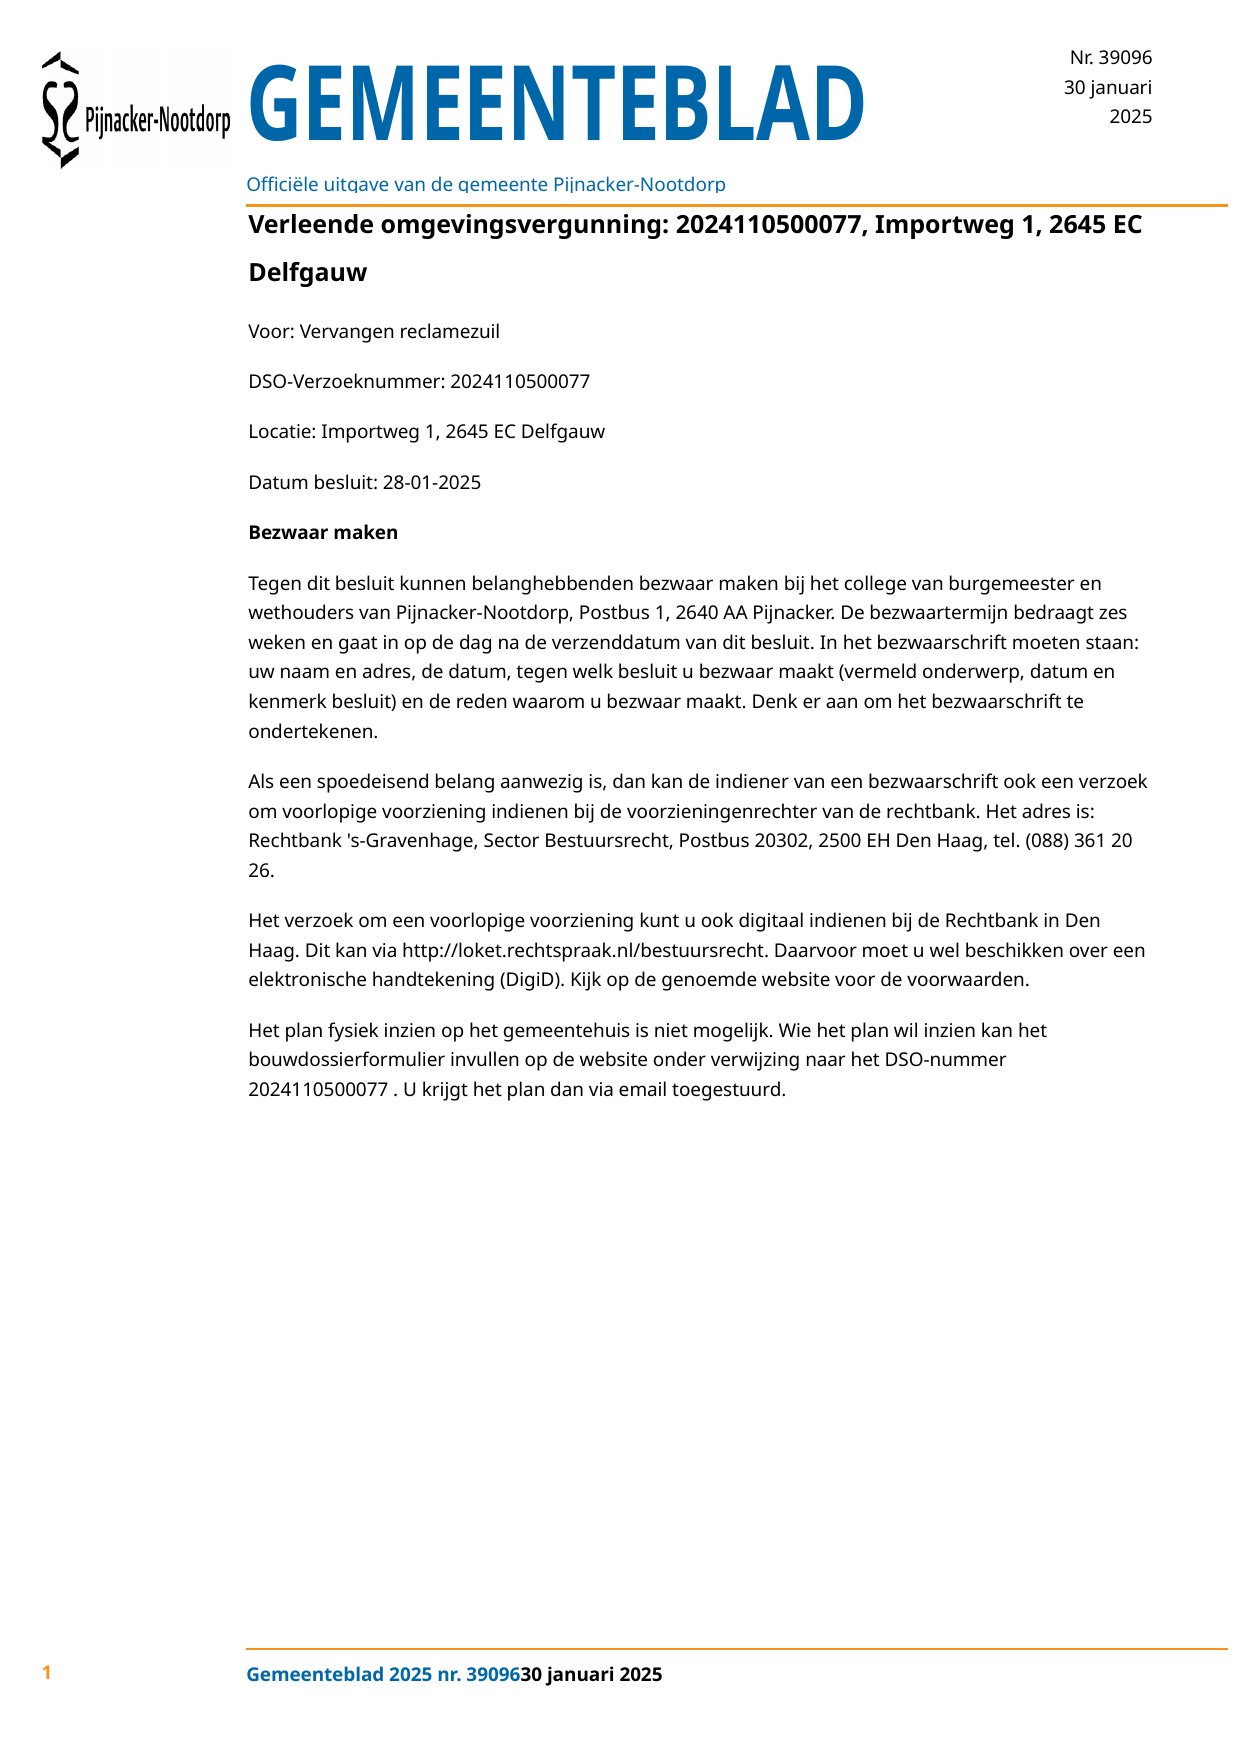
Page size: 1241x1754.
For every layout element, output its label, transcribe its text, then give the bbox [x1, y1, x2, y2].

text Datum besluit: 28-01-2025 [248, 469, 1152, 495]
text Bezwaar maken [248, 519, 1152, 545]
text Locatie: Importweg 1, 2645 EC Delfgauw [248, 419, 1152, 444]
text Voor: Vervangen reclamezuil [248, 318, 1152, 344]
text Tegen dit besluit kunnen belanghebbenden bezwaar maken bij het college van burgemeester en wethouders van Pijnacker-Nootdorp, Postbus 1, 2640 AA Pijnacker. De bezwaartermijn bedraagt zes weken en gaat in op de dag na de verzenddatum van dit besluit. In het bezwaarschrift moeten staan: uw naam en adres, de datum, tegen welk besluit u bezwaar maakt (vermeld onderwerp, datum en kenmerk besluit) en de reden waarom u bezwaar maakt. Denk er aan om het bezwaarschrift te ondertekenen. [248, 570, 1152, 744]
text DSO-Verzoeknummer: 2024110500077 [248, 368, 1152, 394]
text Het plan fysiek inzien op het gemeentehuis is niet mogelijk. Wie het plan wil inzien kan het bouwdossierformulier invullen op de website onder verwijzing naar het DSO-nummer 2024110500077 . U krijgt het plan dan via email toegestuurd. [248, 1017, 1152, 1102]
picture [41, 47, 231, 172]
text Als een spoedeisend belang aanwezig is, dan kan de indiener van een bezwaarschrift ook een verzoek om voorlopige voorziening indienen bij de voorzieningenrechter van de rechtbank. Het adres is: Rechtbank 's-Gravenhage, Sector Bestuursrecht, Postbus 20302, 2500 EH Den Haag, tel. (088) 361 20 26. [248, 768, 1152, 883]
text Het verzoek om een voorlopige voorziening kunt u ook digitaal indienen bij de Rechtbank in Den Haag. Dit kan via http://loket.rechtspraak.nl/bestuursrecht. Daarvoor moet u wel beschikken over een elektronische handtekening (DigiD). Kijk op de genoemde website voor de voorwaarden. [248, 907, 1152, 992]
text Verleende omgevingsvergunning: 2024110500077, Importweg 1, 2645 EC Delfgauw [248, 207, 1152, 288]
